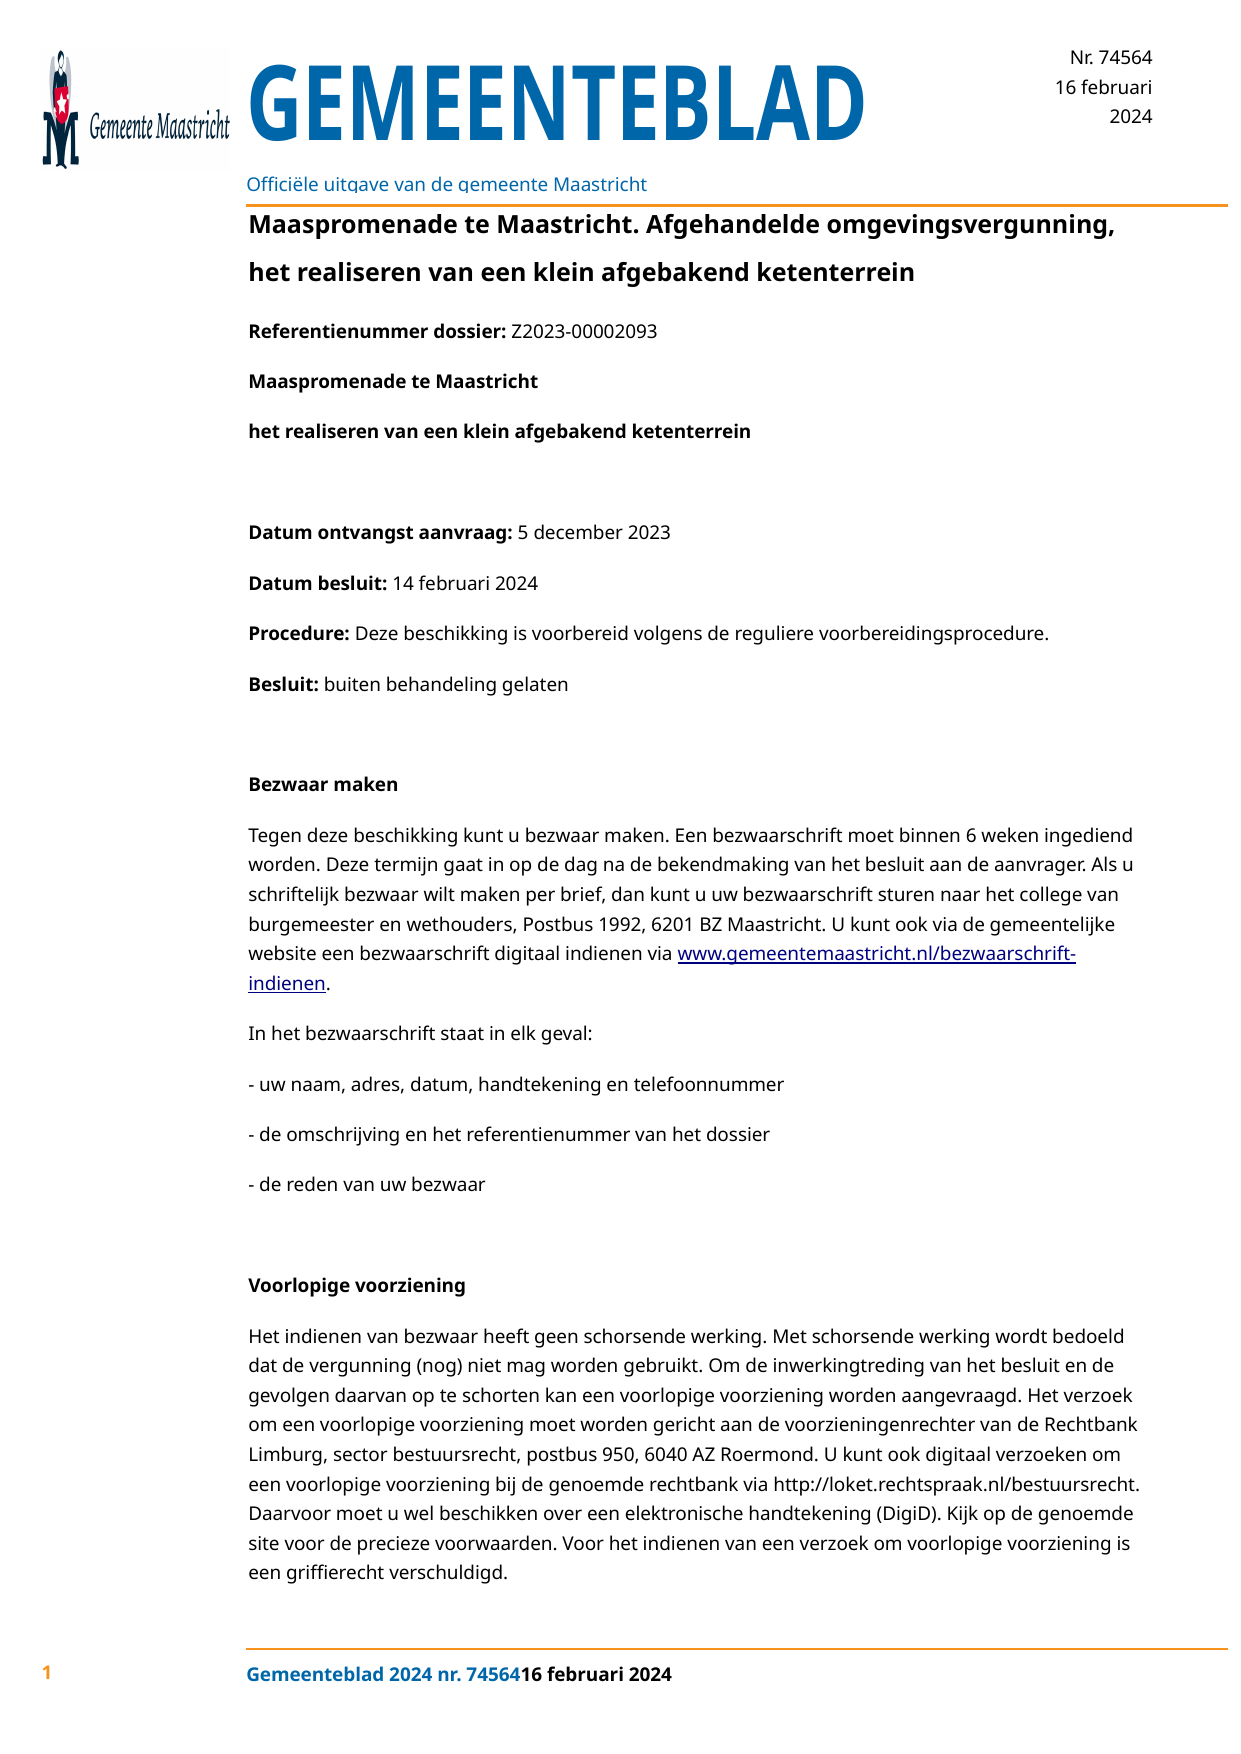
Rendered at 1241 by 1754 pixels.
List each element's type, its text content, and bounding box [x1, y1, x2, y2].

text In het bezwaarschrift staat in elk geval: [248, 1020, 1152, 1046]
text - de omschrijving en het referentienummer van het dossier [248, 1121, 1152, 1147]
text Maaspromenade te Maastricht [248, 368, 1152, 394]
text Datum ontvangst aanvraag: 5 december 2023 [248, 519, 1152, 545]
text Tegen deze beschikking kunt u bezwaar maken. Een bezwaarschrift moet binnen 6 weken ingediend worden. Deze termijn gaat in op de dag na de bekendmaking van het besluit aan de aanvrager. Als u schriftelijk bezwaar wilt maken per brief, dan kunt u uw bezwaarschrift sturen naar het college van burgemeester en wethouders, Postbus 1992, 6201 BZ Maastricht. U kunt ook via de gemeentelijke website een bezwaarschrift digitaal indienen via www.gemeentemaastricht.nl/bezwaarschrift-indienen. [248, 822, 1152, 996]
text - uw naam, adres, datum, handtekening en telefoonnummer [248, 1071, 1152, 1097]
text Procedure: Deze beschikking is voorbereid volgens de reguliere voorbereidingsprocedure. [248, 620, 1152, 646]
text Bezwaar maken [248, 772, 1152, 797]
text Datum besluit: 14 februari 2024 [248, 570, 1152, 596]
picture [41, 47, 231, 172]
text het realiseren van een klein afgebakend ketenterrein [248, 419, 1152, 444]
text - de reden van uw bezwaar [248, 1172, 1152, 1197]
text Maaspromenade te Maastricht. Afgehandelde omgevingsvergunning, het realiseren van een klein afgebakend ketenterrein [248, 207, 1152, 288]
text Het indienen van bezwaar heeft geen schorsende werking. Met schorsende werking wordt bedoeld dat de vergunning (nog) niet mag worden gebruikt. Om de inwerkingtreding van het besluit en de gevolgen daarvan op te schorten kan een voorlopige voorziening worden aangevraagd. Het verzoek om een voorlopige voorziening moet worden gericht aan de voorzieningenrechter van de Rechtbank Limburg, sector bestuursrecht, postbus 950, 6040 AZ Roermond. U kunt ook digitaal verzoeken om een voorlopige voorziening bij de genoemde rechtbank via http://loket.rechtspraak.nl/bestuursrecht. Daarvoor moet u wel beschikken over een elektronische handtekening (DigiD). Kijk op de genoemde site voor de precieze voorwaarden. Voor het indienen van een verzoek om voorlopige voorziening is een griffierecht verschuldigd. [248, 1323, 1152, 1585]
text Voorlopige voorziening [248, 1272, 1152, 1298]
text Referentienummer dossier: Z2023-00002093 [248, 318, 1152, 344]
text Besluit: buiten behandeling gelaten [248, 671, 1152, 697]
